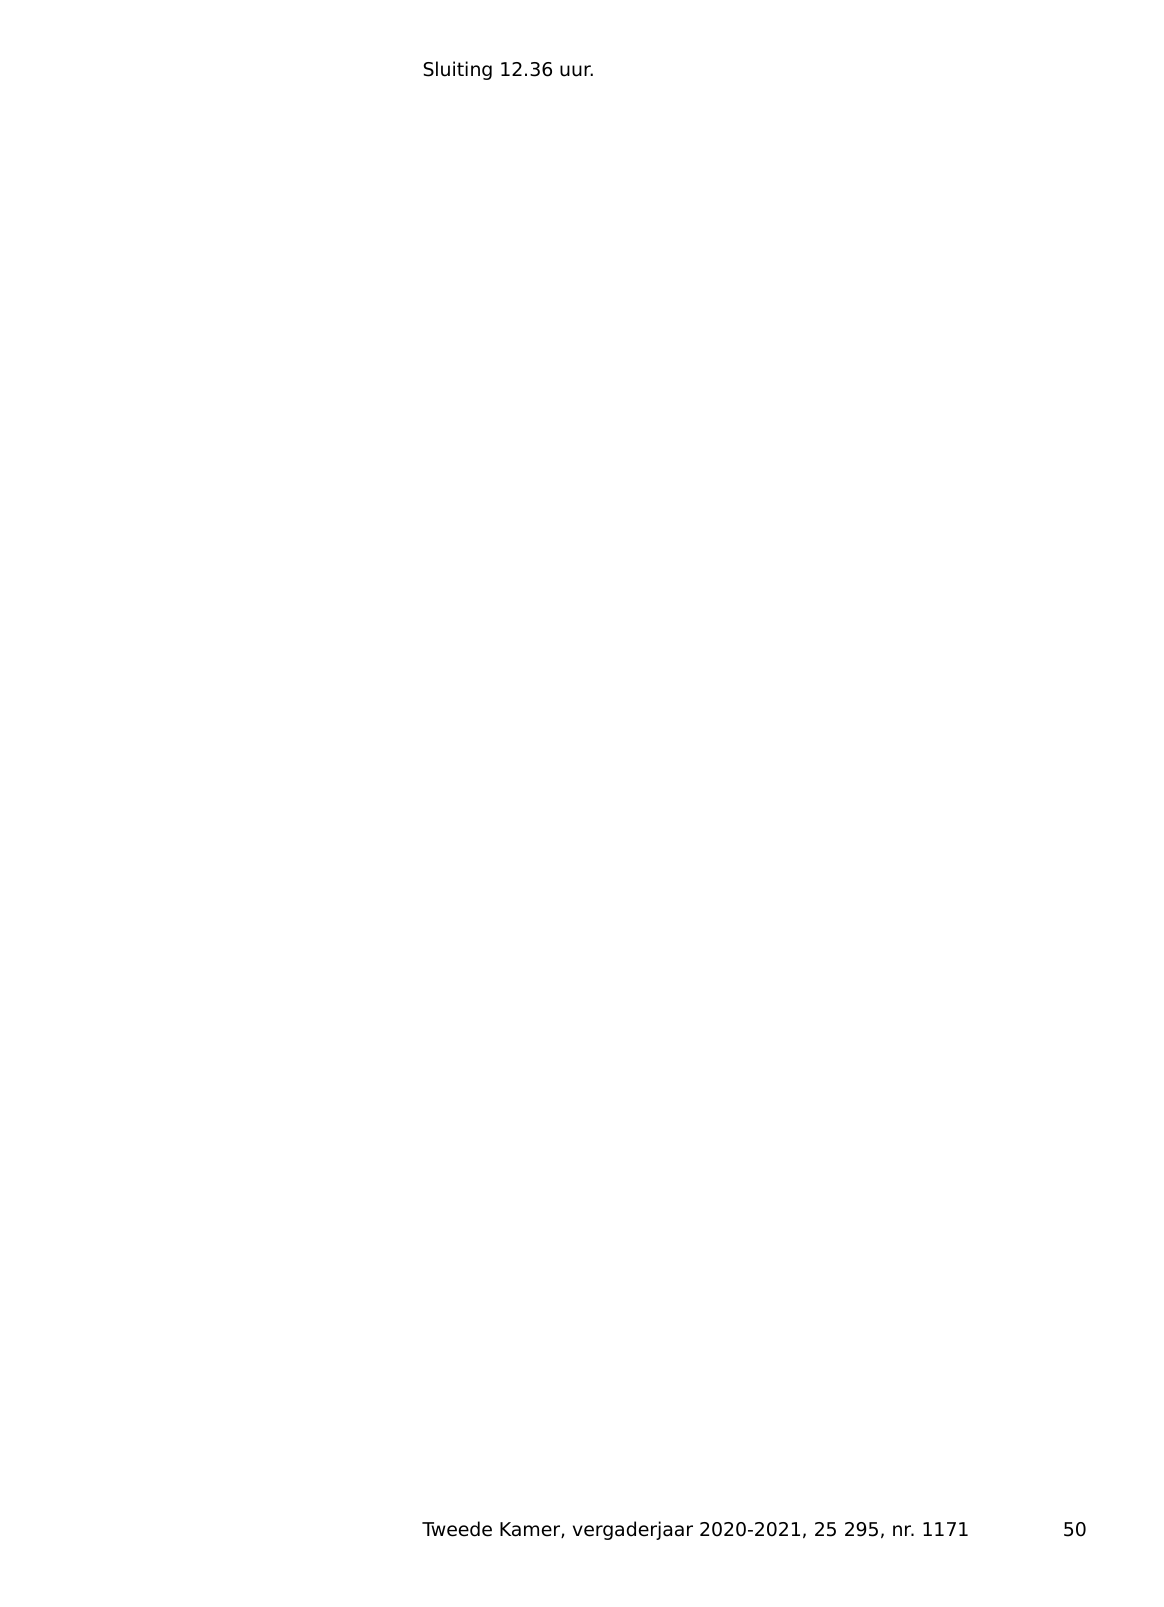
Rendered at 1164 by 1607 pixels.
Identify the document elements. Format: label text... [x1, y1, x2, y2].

text Sluiting 12.36 uur. [422, 59, 1087, 81]
